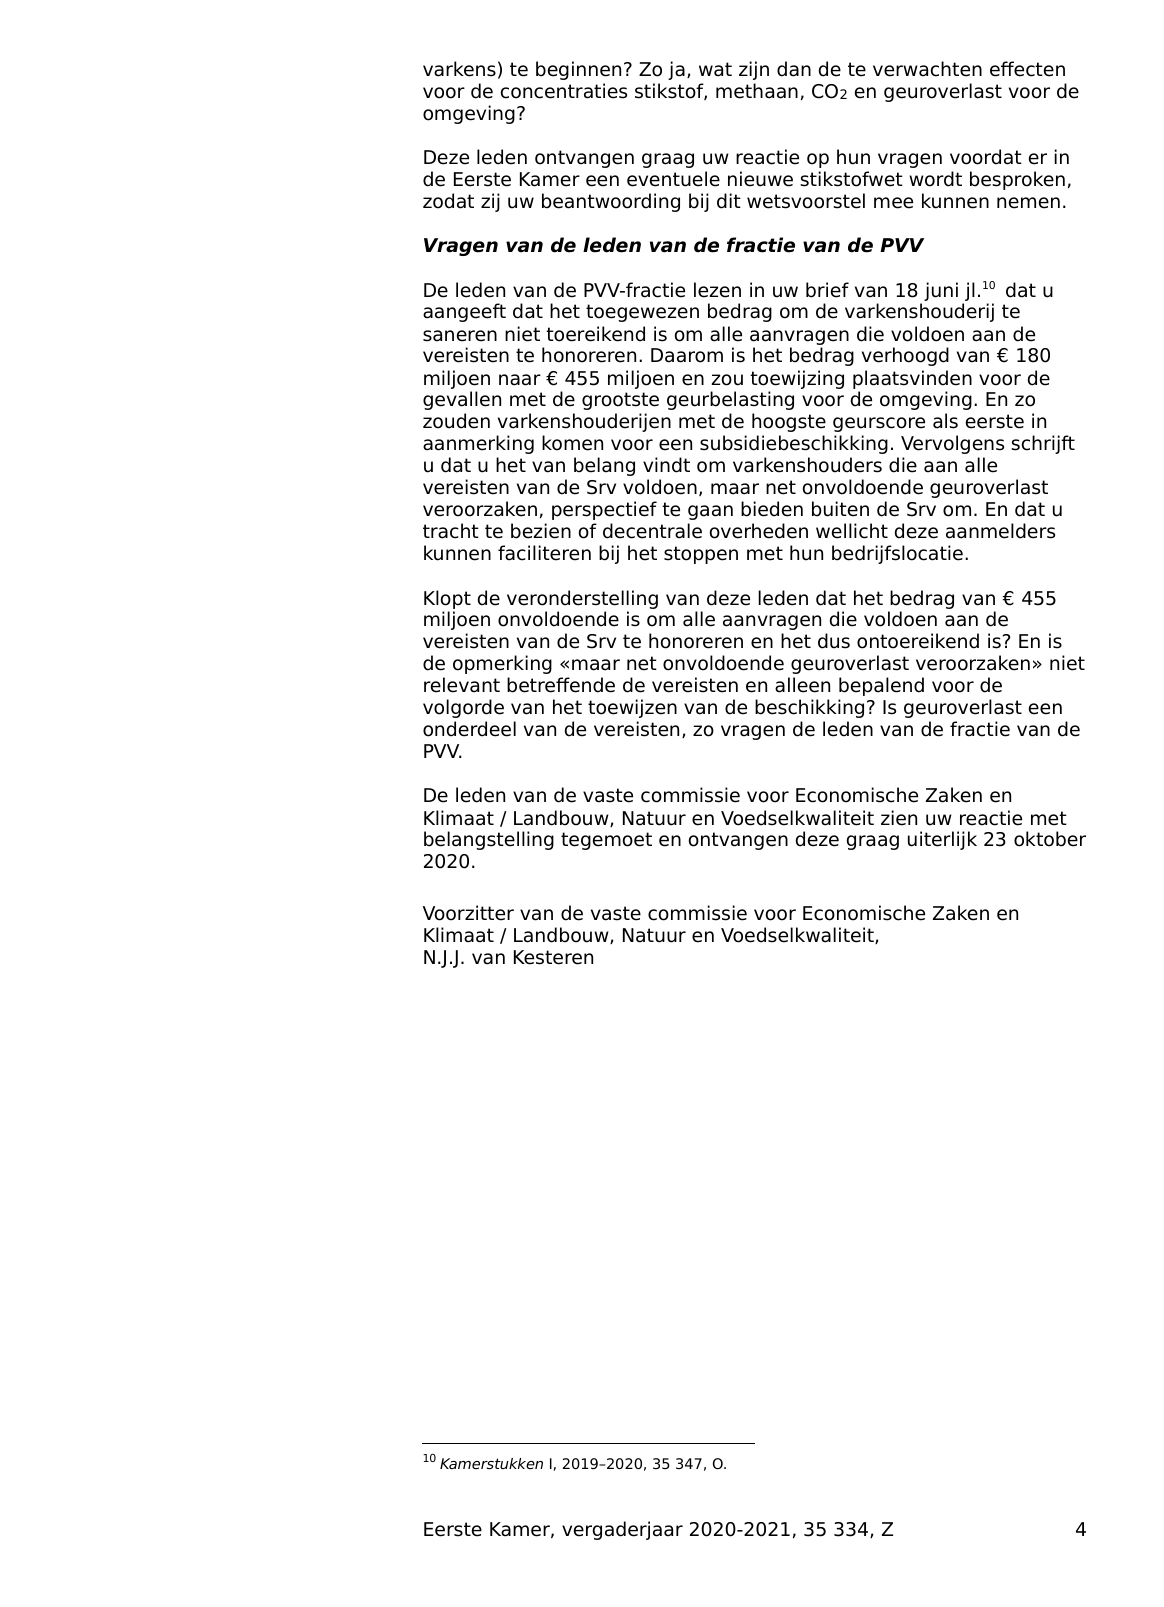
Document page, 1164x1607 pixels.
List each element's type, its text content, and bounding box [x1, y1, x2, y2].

text De leden van de vaste commissie voor Economische Zaken en Klimaat / Landbouw, Natuur en Voedselkwaliteit zien uw reactie met belangstelling tegemoet en ontvangen deze graag uiterlijk 23 oktober 2020. [422, 785, 1087, 873]
text Kamerstukken I, 2019–2020, 35 347, O. [422, 1452, 1087, 1474]
text De leden van de PVV-fractie lezen in uw brief van 18 juni jl. dat u aangeeft dat het toegewezen bedrag om de varkenshouderij te saneren niet toereikend is om alle aanvragen die voldoen aan de vereisten te honoreren. Daarom is het bedrag verhoogd van € 180 miljoen naar € 455 miljoen en zou toewijzing plaatsvinden voor de gevallen met de grootste geurbelasting voor de omgeving. En zo zouden varkenshouderijen met de hoogste geurscore als eerste in aanmerking komen voor een subsidiebeschikking. Vervolgens schrijft u dat u het van belang vindt om varkenshouders die aan alle vereisten van de Srv voldoen, maar net onvoldoende geuroverlast veroorzaken, perspectief te gaan bieden buiten de Srv om. En dat u tracht te bezien of decentrale overheden wellicht deze aanmelders kunnen faciliteren bij het stoppen met hun bedrijfslocatie. [422, 279, 1087, 565]
text Deze leden ontvangen graag uw reactie op hun vragen voordat er in de Eerste Kamer een eventuele nieuwe stikstofwet wordt besproken, zodat zij uw beantwoording bij dit wetsvoorstel mee kunnen nemen. [422, 147, 1087, 213]
text varkens) te beginnen? Zo ja, wat zijn dan de te verwachten effecten voor de concentraties stikstof, methaan, CO2 en geuroverlast voor de omgeving? [422, 59, 1087, 125]
text Voorzitter van de vaste commissie voor Economische Zaken en Klimaat / Landbouw, Natuur en Voedselkwaliteit, N.J.J. van Kesteren [422, 903, 1087, 969]
text Klopt de veronderstelling van deze leden dat het bedrag van € 455 miljoen onvoldoende is om alle aanvragen die voldoen aan de vereisten van de Srv te honoreren en het dus ontoereikend is? En is de opmerking «maar net onvoldoende geuroverlast veroorzaken» niet relevant betreffende de vereisten en alleen bepalend voor de volgorde van het toewijzen van de beschikking? Is geuroverlast een onderdeel van de vereisten, zo vragen de leden van de fractie van de PVV. [422, 587, 1087, 763]
subtitle Vragen van de leden van de fractie van de PVV [422, 235, 1087, 257]
